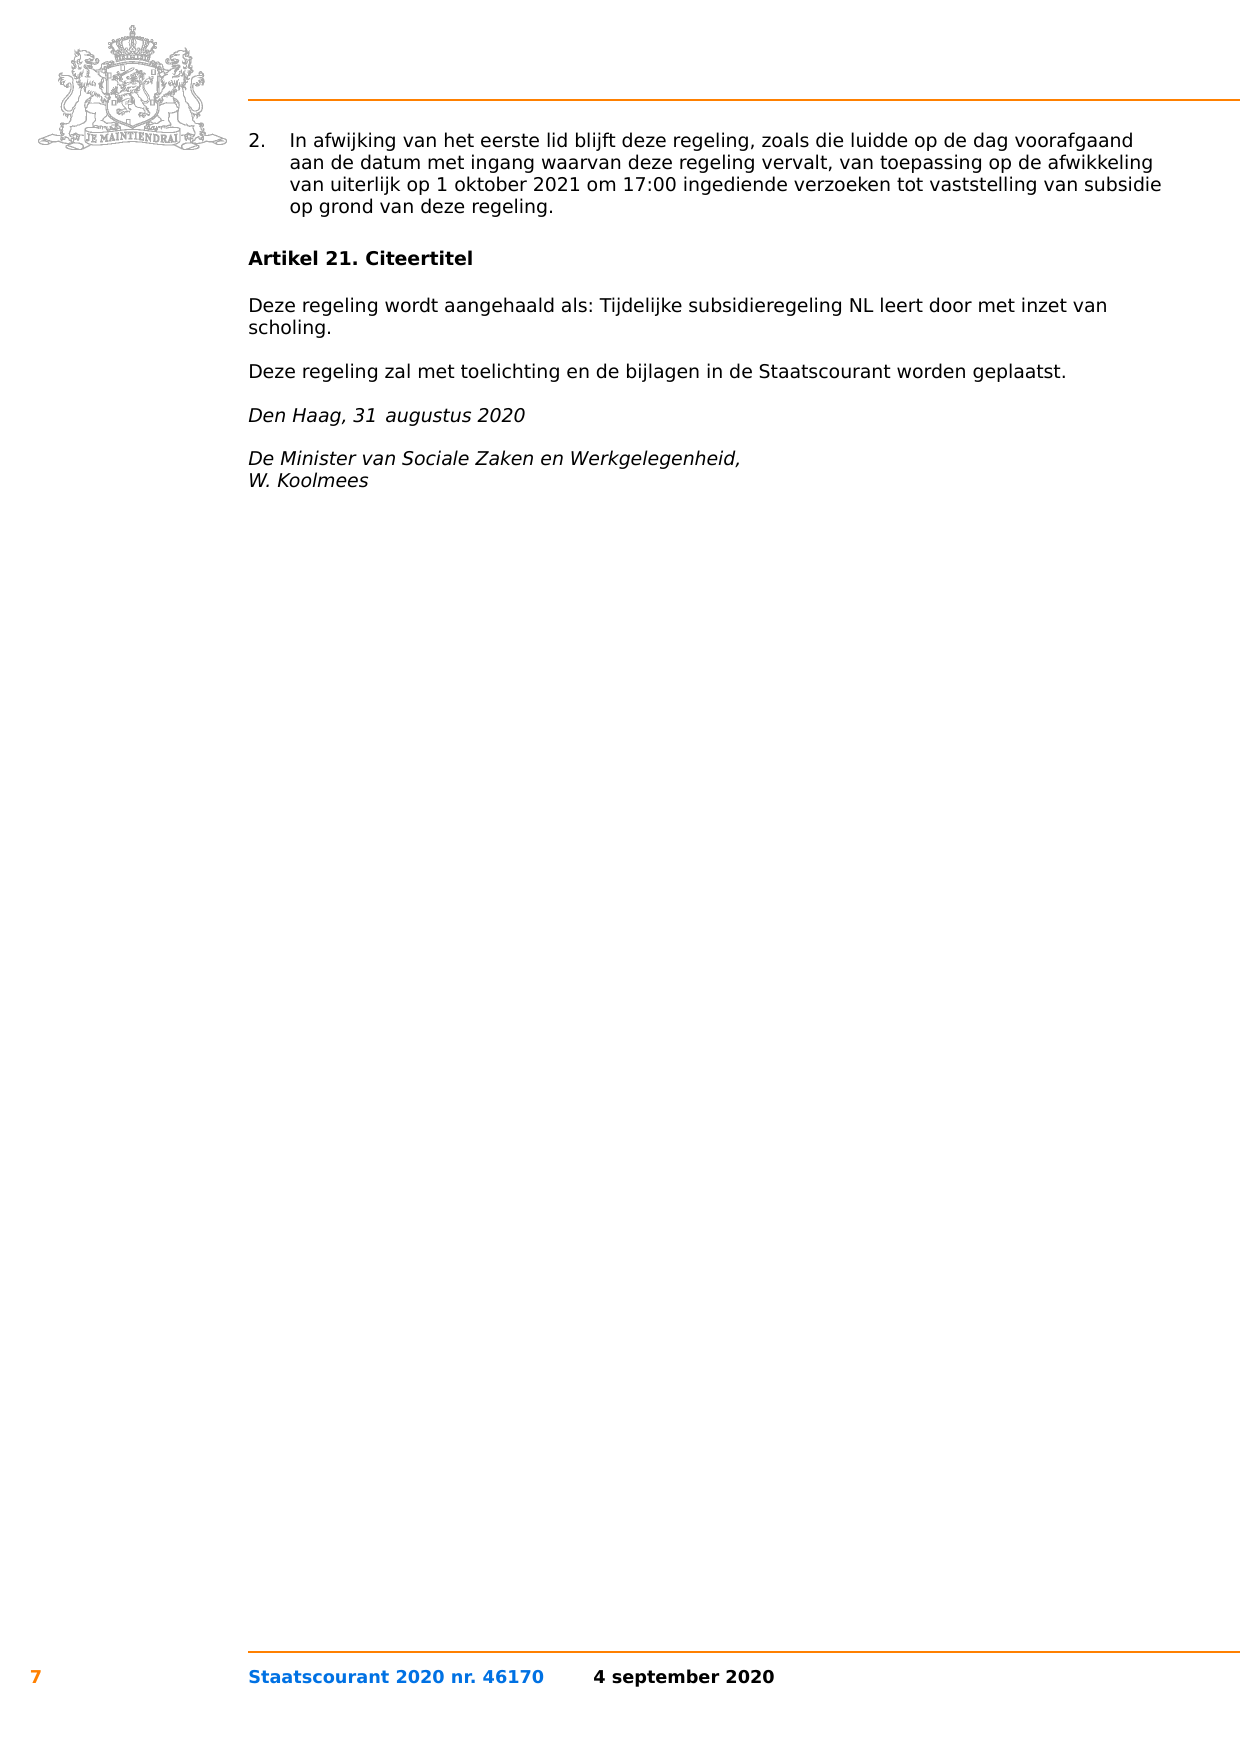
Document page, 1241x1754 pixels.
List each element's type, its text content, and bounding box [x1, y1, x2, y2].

picture [38, 25, 227, 150]
subtitle Artikel 21. Citeertitel [248, 248, 1163, 270]
text Den Haag, 31 augustus 2020 [248, 404, 1163, 426]
text Deze regeling wordt aangehaald als: Tijdelijke subsidieregeling NL leert door met inzet van scholing. [248, 295, 1163, 339]
text Deze regeling zal met toelichting en de bijlagen in de Staatscourant worden geplaatst. [248, 361, 1163, 383]
text De Minister van Sociale Zaken en Werkgelegenheid, W. Koolmees [248, 448, 1163, 492]
text 2. In afwijking van het eerste lid blijft deze regeling, zoals die luidde op de dag voorafgaand aan de datum met ingang waarvan deze regeling vervalt, van toepassing op de afwikkeling van uiterlijk op 1 oktober 2021 om 17:00 ingediende verzoeken tot vaststelling van subsidie op grond van deze regeling. [248, 130, 1163, 218]
